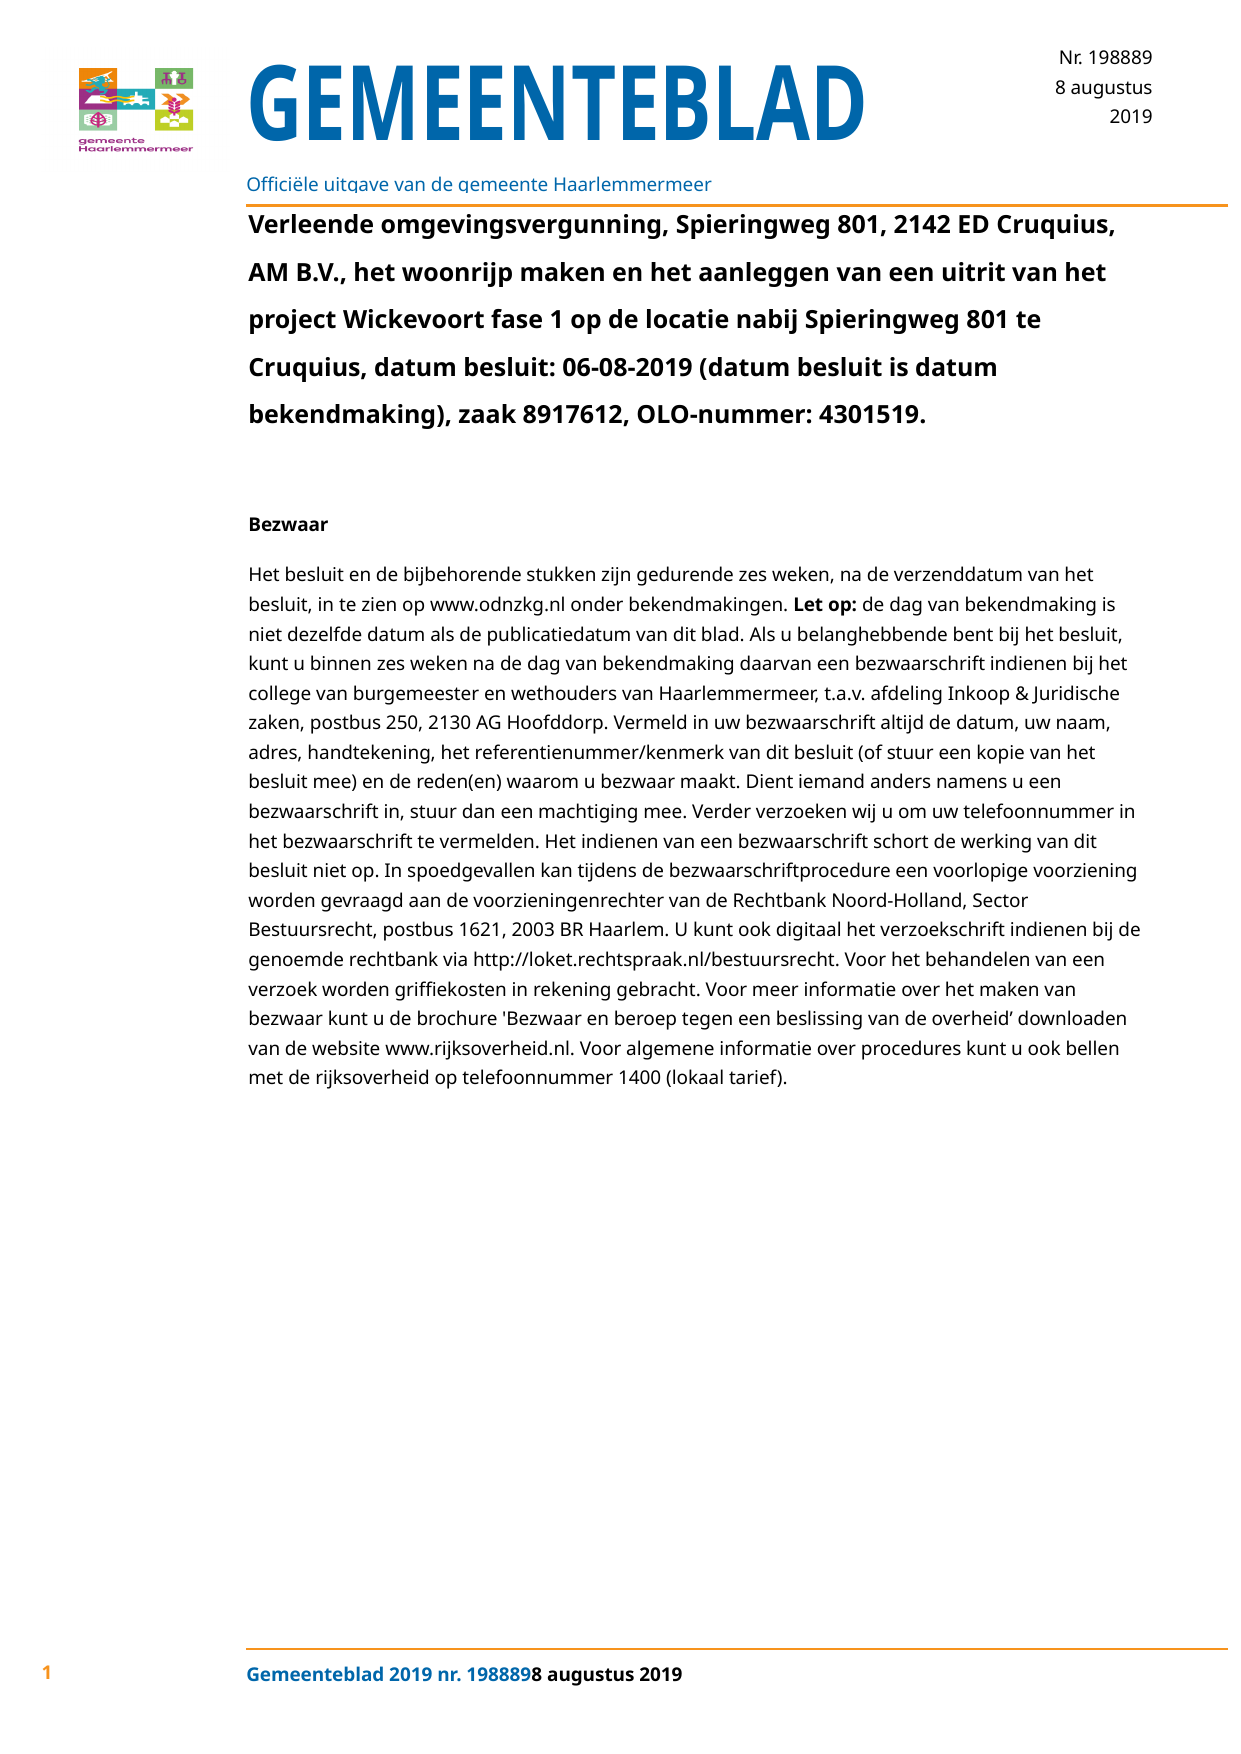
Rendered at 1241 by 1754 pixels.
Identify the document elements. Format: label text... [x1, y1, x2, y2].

text Het besluit en de bijbehorende stukken zijn gedurende zes weken, na de verzenddatum van het besluit, in te zien op www.odnzkg.nl onder bekendmakingen. Let op: de dag van bekendmaking is niet dezelfde datum als de publicatiedatum van dit blad. Als u belanghebbende bent bij het besluit, kunt u binnen zes weken na de dag van bekendmaking daarvan een bezwaarschrift indienen bij het college van burgemeester en wethouders van Haarlemmermeer, t.a.v. afdeling Inkoop & Juridische zaken, postbus 250, 2130 AG Hoofddorp. Vermeld in uw bezwaarschrift altijd de datum, uw naam, adres, handtekening, het referentienummer/kenmerk van dit besluit (of stuur een kopie van het besluit mee) en de reden(en) waarom u bezwaar maakt. Dient iemand anders namens u een bezwaarschrift in, stuur dan een machtiging mee. Verder verzoeken wij u om uw telefoonnummer in het bezwaarschrift te vermelden. Het indienen van een bezwaarschrift schort de werking van dit besluit niet op. In spoedgevallen kan tijdens de bezwaarschriftprocedure een voorlopige voorziening worden gevraagd aan de voorzieningenrechter van de Rechtbank Noord-Holland, Sector Bestuursrecht, postbus 1621, 2003 BR Haarlem. U kunt ook digitaal het verzoekschrift indienen bij de genoemde rechtbank via http://loket.rechtspraak.nl/bestuursrecht. Voor het behandelen van een verzoek worden griffiekosten in rekening gebracht. Voor meer informatie over het maken van bezwaar kunt u de brochure 'Bezwaar en beroep tegen een beslissing van de overheid’ downloaden van de website www.rijksoverheid.nl. Voor algemene informatie over procedures kunt u ook bellen met de rijksoverheid op telefoonnummer 1400 (lokaal tarief). [248, 562, 1152, 1090]
picture [41, 47, 231, 172]
text Bezwaar [248, 511, 1152, 537]
text Verleende omgevingsvergunning, Spieringweg 801, 2142 ED Cruquius, AM B.V., het woonrijp maken en het aanleggen van een uitrit van het project Wickevoort fase 1 op de locatie nabij Spieringweg 801 te Cruquius, datum besluit: 06-08-2019 (datum besluit is datum bekendmaking), zaak 8917612, OLO-nummer: 4301519. [248, 207, 1152, 431]
